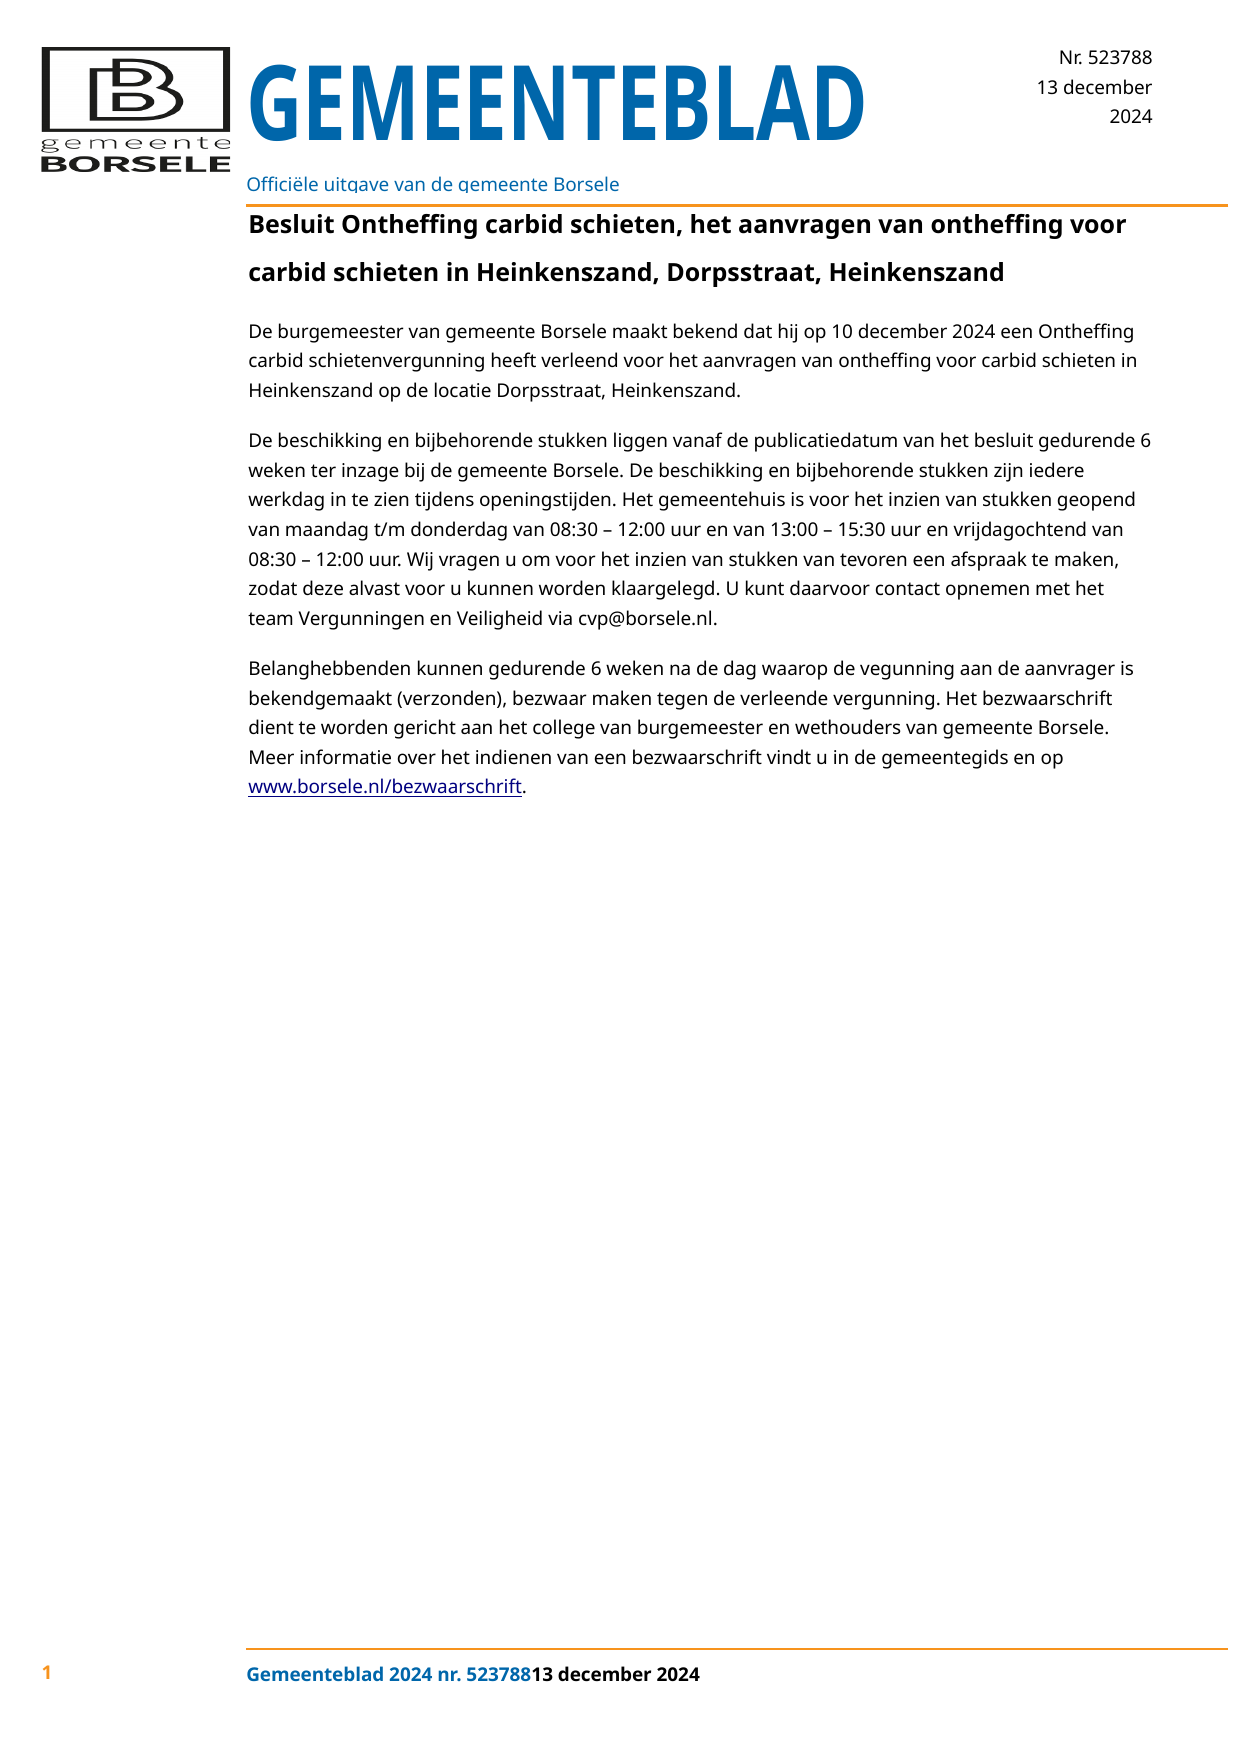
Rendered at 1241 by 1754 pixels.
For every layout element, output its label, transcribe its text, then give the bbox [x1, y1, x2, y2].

text De burgemeester van gemeente Borsele maakt bekend dat hij op 10 december 2024 een Ontheffing carbid schietenvergunning heeft verleend voor het aanvragen van ontheffing voor carbid schieten in Heinkenszand op de locatie Dorpsstraat, Heinkenszand. [248, 318, 1152, 403]
text Besluit Ontheffing carbid schieten, het aanvragen van ontheffing voor carbid schieten in Heinkenszand, Dorpsstraat, Heinkenszand [248, 207, 1152, 288]
text De beschikking en bijbehorende stukken liggen vanaf de publicatiedatum van het besluit gedurende 6 weken ter inzage bij de gemeente Borsele. De beschikking en bijbehorende stukken zijn iedere werkdag in te zien tijdens openingstijden. Het gemeentehuis is voor het inzien van stukken geopend van maandag t/m donderdag van 08:30 – 12:00 uur en van 13:00 – 15:30 uur en vrijdagochtend van 08:30 – 12:00 uur. Wij vragen u om voor het inzien van stukken van tevoren een afspraak te maken, zodat deze alvast voor u kunnen worden klaargelegd. U kunt daarvoor contact opnemen met het team Vergunningen en Veiligheid via cvp@borsele.nl. [248, 427, 1152, 631]
picture [41, 47, 231, 172]
text Belanghebbenden kunnen gedurende 6 weken na de dag waarop de vegunning aan de aanvrager is bekendgemaakt (verzonden), bezwaar maken tegen de verleende vergunning. Het bezwaarschrift dient te worden gericht aan het college van burgemeester en wethouders van gemeente Borsele. Meer informatie over het indienen van een bezwaarschrift vindt u in de gemeentegids en op www.borsele.nl/bezwaarschrift. [248, 655, 1152, 799]
